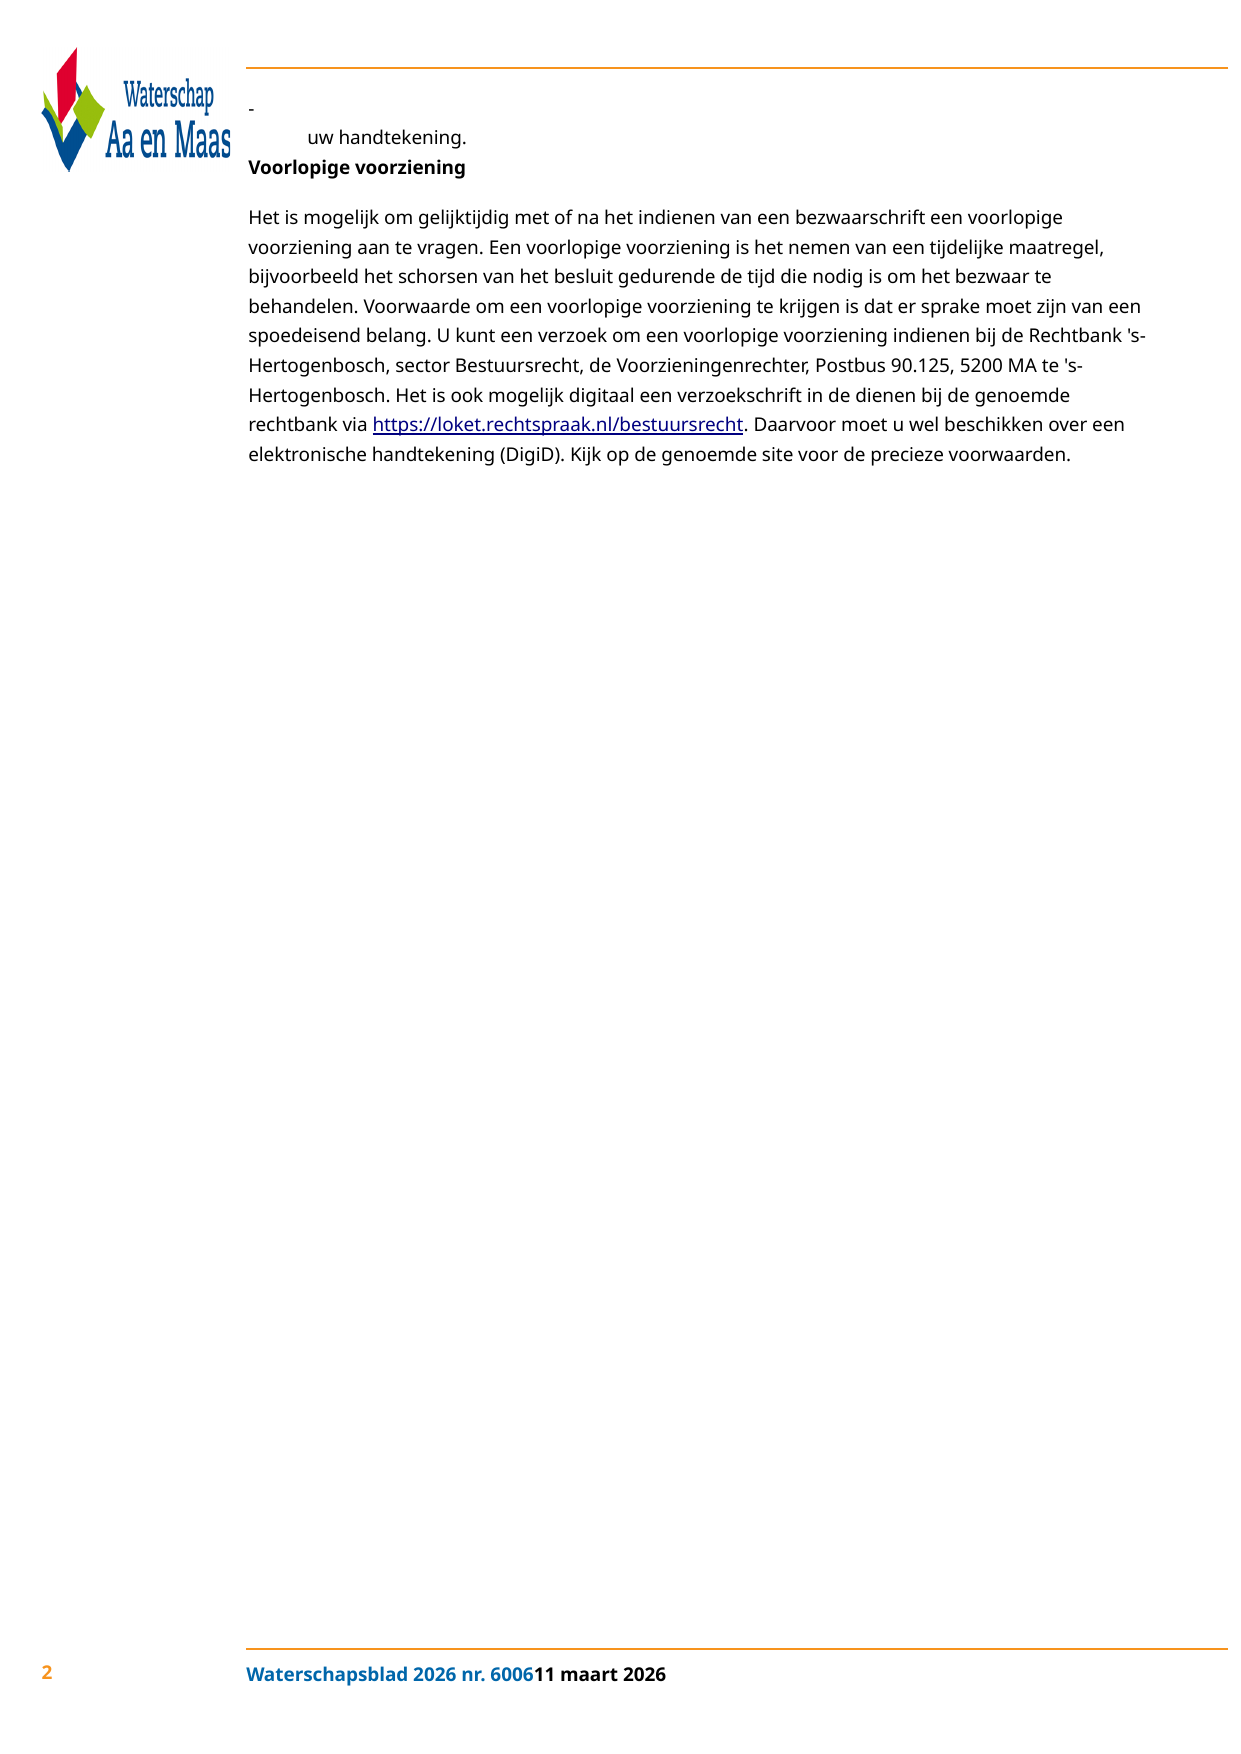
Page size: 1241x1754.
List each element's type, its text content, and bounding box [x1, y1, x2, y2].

picture [41, 47, 231, 172]
text Voorlopige voorziening [248, 154, 1152, 180]
text Het is mogelijk om gelijktijdig met of na het indienen van een bezwaarschrift een voorlopige voorziening aan te vragen. Een voorlopige voorziening is het nemen van een tijdelijke maatregel, bijvoorbeeld het schorsen van het besluit gedurende de tijd die nodig is om het bezwaar te behandelen. Voorwaarde om een voorlopige voorziening te krijgen is dat er sprake moet zijn van een spoedeisend belang. U kunt een verzoek om een voorlopige voorziening indienen bij de Rechtbank 's-Hertogenbosch, sector Bestuursrecht, de Voorzieningenrechter, Postbus 90.125, 5200 MA te 's-Hertogenbosch. Het is ook mogelijk digitaal een verzoekschrift in de dienen bij de genoemde rechtbank via https://loket.rechtspraak.nl/bestuursrecht. Daarvoor moet u wel beschikken over een elektronische handtekening (DigiD). Kijk op de genoemde site voor de precieze voorwaarden. [248, 204, 1152, 467]
list uw handtekening. [248, 124, 1152, 150]
